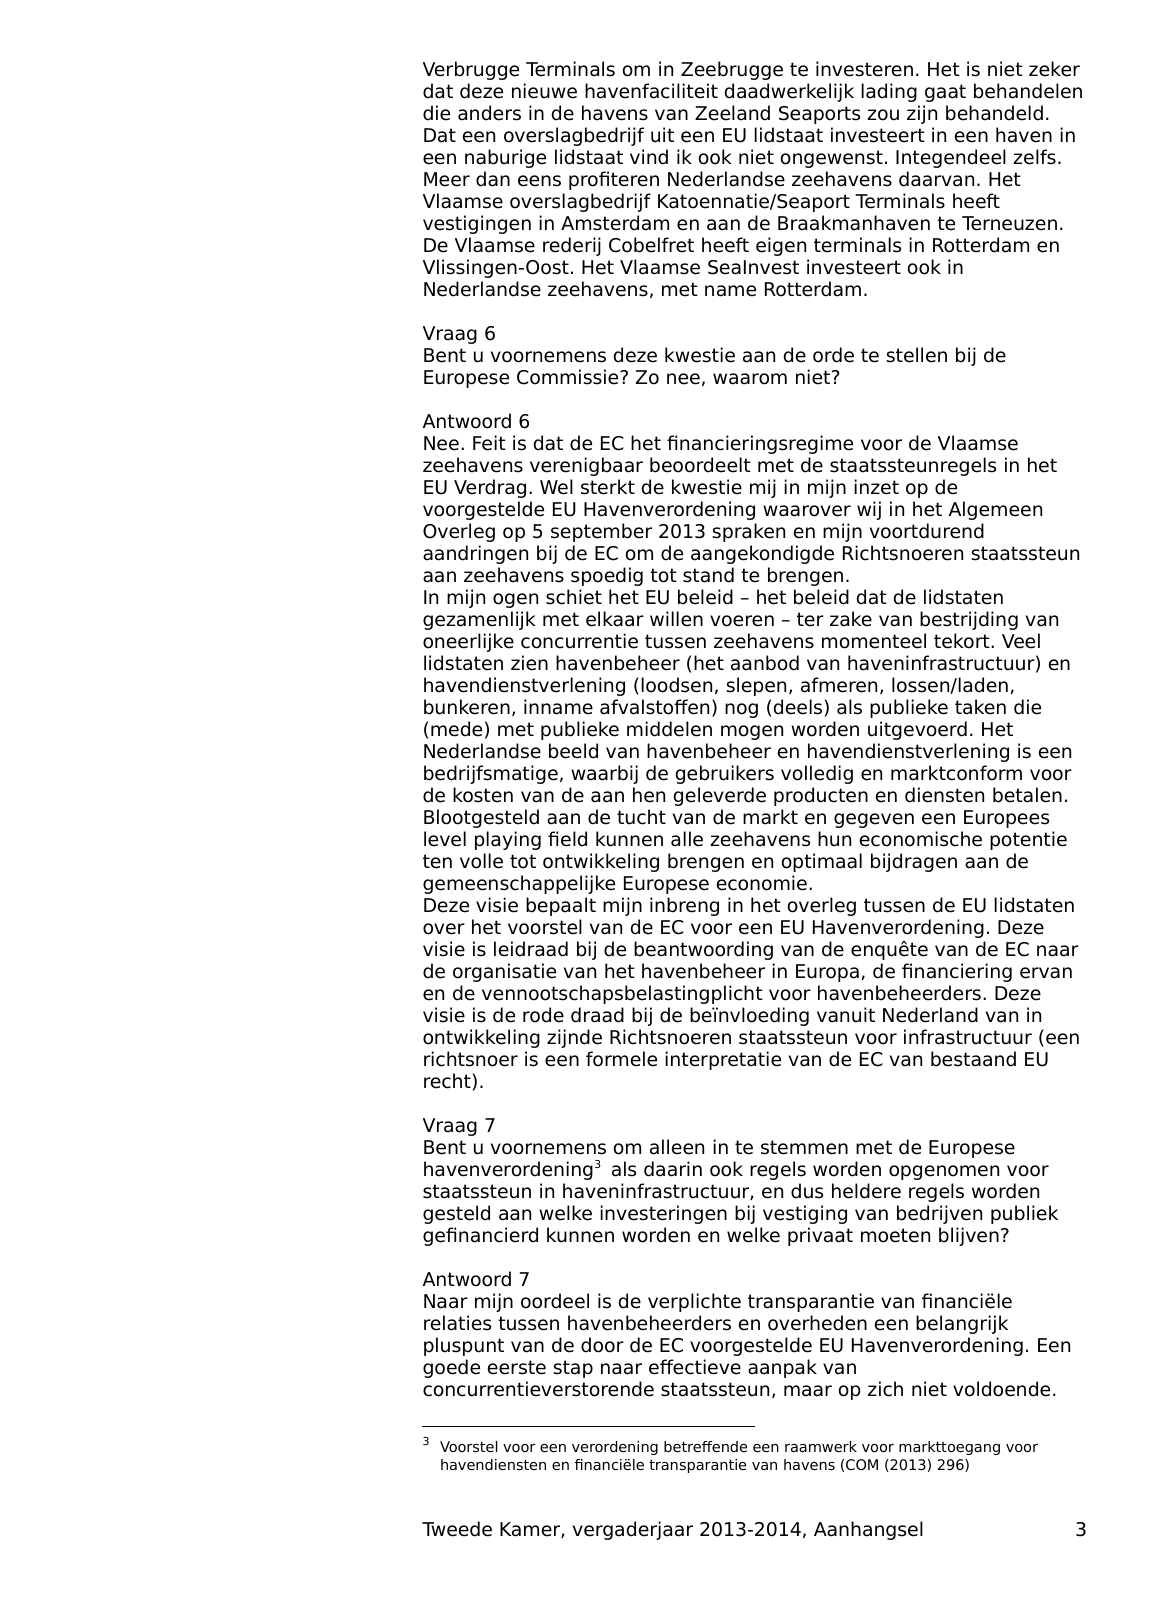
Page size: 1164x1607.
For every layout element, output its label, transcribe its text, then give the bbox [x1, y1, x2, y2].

text Bent u voornemens deze kwestie aan de orde te stellen bij de Europese Commissie? Zo nee, waarom niet? [422, 345, 1087, 389]
text Dat een overslagbedrijf uit een EU lidstaat investeert in een haven in een naburige lidstaat vind ik ook niet ongewenst. Integendeel zelfs. Meer dan eens profiteren Nederlandse zeehavens daarvan. Het Vlaamse overslagbedrijf Katoennatie/Seaport Terminals heeft vestigingen in Amsterdam en aan de Braakmanhaven te Terneuzen. De Vlaamse rederij Cobelfret heeft eigen terminals in Rotterdam en Vlissingen-Oost. Het Vlaamse SeaInvest investeert ook in Nederlandse zeehavens, met name Rotterdam. [422, 125, 1087, 301]
text Verbrugge Terminals om in Zeebrugge te investeren. Het is niet zeker dat deze nieuwe havenfaciliteit daadwerkelijk lading gaat behandelen die anders in de havens van Zeeland Seaports zou zijn behandeld. [422, 59, 1087, 125]
text Nee. Feit is dat de EC het financieringsregime voor de Vlaamse zeehavens verenigbaar beoordeelt met de staatssteunregels in het EU Verdrag. Wel sterkt de kwestie mij in mijn inzet op de voorgestelde EU Havenverordening waarover wij in het Algemeen Overleg op 5 september 2013 spraken en mijn voortdurend aandringen bij de EC om de aangekondigde Richtsnoeren staatssteun aan zeehavens spoedig tot stand te brengen. [422, 433, 1087, 587]
text Deze visie bepaalt mijn inbreng in het overleg tussen de EU lidstaten over het voorstel van de EC voor een EU Havenverordening. Deze visie is leidraad bij de beantwoording van de enquête van de EC naar de organisatie van het havenbeheer in Europa, de financiering ervan en de vennootschapsbelastingplicht voor havenbeheerders. Deze visie is de rode draad bij de beïnvloeding vanuit Nederland van in ontwikkeling zijnde Richtsnoeren staatssteun voor infrastructuur (een richtsnoer is een formele interpretatie van de EC van bestaand EU recht). [422, 895, 1087, 1092]
text Vraag 6 [422, 323, 1087, 345]
text Vraag 7 [422, 1115, 1087, 1137]
text Voorstel voor een verordening betreffende een raamwerk voor markttoegang voor havendiensten en financiële transparantie van havens (COM (2013) 296) [422, 1435, 1087, 1474]
text In mijn ogen schiet het EU beleid – het beleid dat de lidstaten gezamenlijk met elkaar willen voeren – ter zake van bestrijding van oneerlijke concurrentie tussen zeehavens momenteel tekort. Veel lidstaten zien havenbeheer (het aanbod van haveninfrastructuur) en havendienstverlening (loodsen, slepen, afmeren, lossen/laden, bunkeren, inname afvalstoffen) nog (deels) als publieke taken die (mede) met publieke middelen mogen worden uitgevoerd. Het Nederlandse beeld van havenbeheer en havendienstverlening is een bedrijfsmatige, waarbij de gebruikers volledig en marktconform voor de kosten van de aan hen geleverde producten en diensten betalen. Blootgesteld aan de tucht van de markt en gegeven een Europees level playing field kunnen alle zeehavens hun economische potentie ten volle tot ontwikkeling brengen en optimaal bijdragen aan de gemeenschappelijke Europese economie. [422, 587, 1087, 895]
text Naar mijn oordeel is de verplichte transparantie van financiële relaties tussen havenbeheerders en overheden een belangrijk pluspunt van de door de EC voorgestelde EU Havenverordening. Een goede eerste stap naar effectieve aanpak van concurrentieverstorende staatssteun, maar op zich niet voldoende. [422, 1291, 1087, 1401]
text Antwoord 6 [422, 411, 1087, 433]
text Bent u voornemens om alleen in te stemmen met de Europese havenverordening als daarin ook regels worden opgenomen voor staatssteun in haveninfrastructuur, en dus heldere regels worden gesteld aan welke investeringen bij vestiging van bedrijven publiek gefinancierd kunnen worden en welke privaat moeten blijven? [422, 1137, 1087, 1247]
text Antwoord 7 [422, 1269, 1087, 1291]
